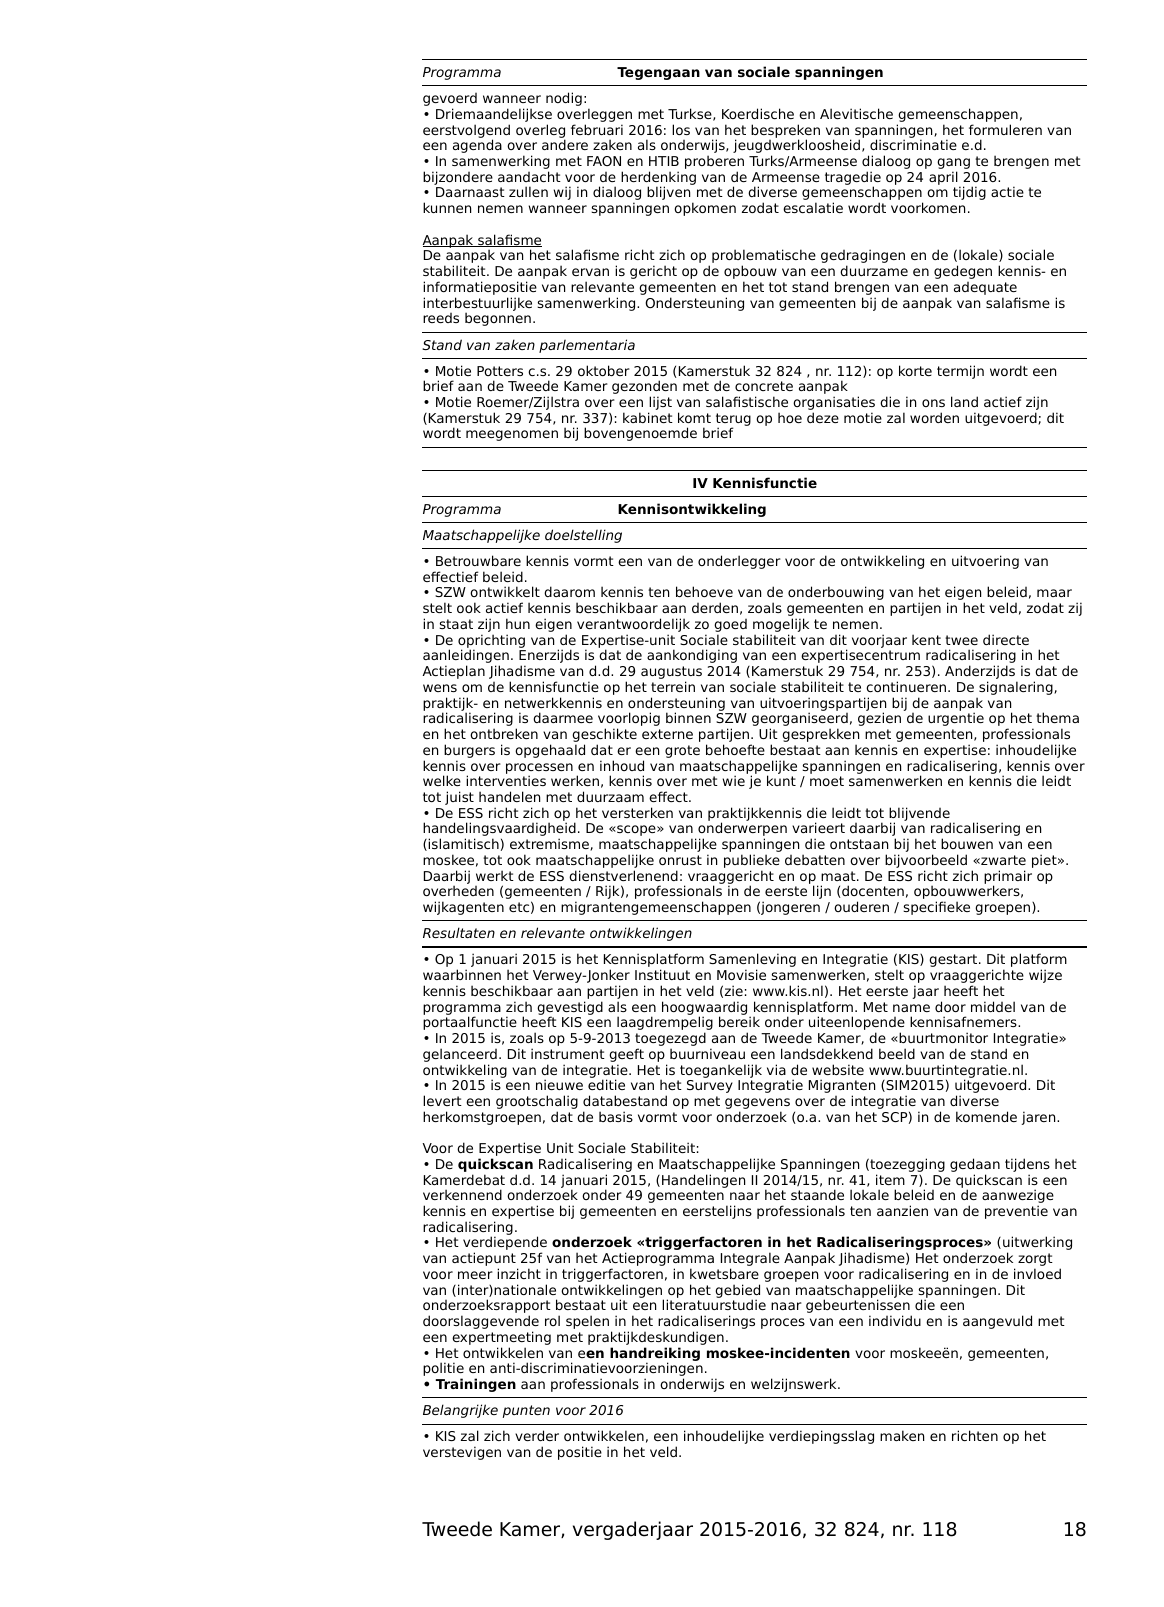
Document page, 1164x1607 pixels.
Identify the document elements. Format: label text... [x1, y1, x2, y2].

table_cell Aanpak salafisme De aanpak van het salafisme richt zich op problematische gedragingen en de (lokale) sociale stabiliteit. De aanpak ervan is gericht op de opbouw van een duurzame en gedegen kennis- en informatiepositie van relevante gemeenten en het tot stand brengen van een adequate interbestuurlijke samenwerking. Ondersteuning van gemeenten bij de aanpak van salafisme is reeds begonnen. [422, 233, 1087, 332]
table_cell Maatschappelijke doelstelling [422, 523, 1087, 548]
table_cell gevoerd wanneer nodig: • Driemaandelijkse overleggen met Turkse, Koerdische en Alevitische gemeenschappen, eerstvolgend overleg februari 2016: los van het bespreken van spanningen, het formuleren van een agenda over andere zaken als onderwijs, jeugdwerkloosheid, discriminatie e.d. • In samenwerking met FAON en HTIB proberen Turks/Armeense dialoog op gang te brengen met bijzondere aandacht voor de herdenking van de Armeense tragedie op 24 april 2016. • Daarnaast zullen wij in dialoog blijven met de diverse gemeenschappen om tijdig actie te kunnen nemen wanneer spanningen opkomen zodat escalatie wordt voorkomen. [422, 86, 1087, 217]
table_cell Belangrijke punten voor 2016 [422, 1398, 1087, 1423]
table_header Tegengaan van sociale spanningen [611, 60, 1087, 85]
table_cell • Betrouwbare kennis vormt een van de onderlegger voor de ontwikkeling en uitvoering van effectief beleid. • SZW ontwikkelt daarom kennis ten behoeve van de onderbouwing van het eigen beleid, maar stelt ook actief kennis beschikbaar aan derden, zoals gemeenten en partijen in het veld, zodat zij in staat zijn hun eigen verantwoordelijk zo goed mogelijk te nemen. • De oprichting van de Expertise-unit Sociale stabiliteit van dit voorjaar kent twee directe aanleidingen. Enerzijds is dat de aankondiging van een expertisecentrum radicalisering in het Actieplan Jihadisme van d.d. 29 augustus 2014 (Kamerstuk 29 754, nr. 253). Anderzijds is dat de wens om de kennisfunctie op het terrein van sociale stabiliteit te continueren. De signalering, praktijk- en netwerkkennis en ondersteuning van uitvoeringspartijen bij de aanpak van radicalisering is daarmee voorlopig binnen SZW georganiseerd, gezien de urgentie op het thema en het ontbreken van geschikte externe partijen. Uit gesprekken met gemeenten, professionals en burgers is opgehaald dat er een grote behoefte bestaat aan kennis en expertise: inhoudelijke kennis over processen en inhoud van maatschappelijke spanningen en radicalisering, kennis over welke interventies werken, kennis over met wie je kunt / moet samenwerken en kennis die leidt tot juist handelen met duurzaam effect. • De ESS richt zich op het versterken van praktijkkennis die leidt tot blijvende handelingsvaardigheid. De «scope» van onderwerpen varieert daarbij van radicalisering en (islamitisch) extremisme, maatschappelijke spanningen die ontstaan bij het bouwen van een moskee, tot ook maatschappelijke onrust in publieke debatten over bijvoorbeeld «zwarte piet». Daarbij werkt de ESS dienstverlenend: vraaggericht en op maat. De ESS richt zich primair op overheden (gemeenten / Rijk), professionals in de eerste lijn (docenten, opbouwwerkers, wijkagenten etc) en migrantengemeenschappen (jongeren / ouderen / specifieke groepen). [422, 549, 1087, 920]
table_cell [422, 217, 1087, 232]
table_cell • Motie Potters c.s. 29 oktober 2015 (Kamerstuk 32 824 , nr. 112): op korte termijn wordt een brief aan de Tweede Kamer gezonden met de concrete aanpak • Motie Roemer/Zijlstra over een lijst van salafistische organisaties die in ons land actief zijn (Kamerstuk 29 754, nr. 337): kabinet komt terug op hoe deze motie zal worden uitgevoerd; dit wordt meegenomen bij bovengenoemde brief [422, 359, 1087, 447]
table_cell Stand van zaken parlementaria [422, 333, 1087, 358]
table_header IV Kennisfunctie [422, 471, 1087, 496]
table_cell Voor de Expertise Unit Sociale Stabiliteit: • De quickscan Radicalisering en Maatschappelijke Spanningen (toezegging gedaan tijdens het Kamerdebat d.d. 14 januari 2015, (Handelingen II 2014/15, nr. 41, item 7). De quickscan is een verkennend onderzoek onder 49 gemeenten naar het staande lokale beleid en de aanwezige kennis en expertise bij gemeenten en eerstelijns professionals ten aanzien van de preventie van radicalisering. • Het verdiepende onderzoek «triggerfactoren in het Radicaliseringsproces» (uitwerking van actiepunt 25f van het Actieprogramma Integrale Aanpak Jihadisme) Het onderzoek zorgt voor meer inzicht in triggerfactoren, in kwetsbare groepen voor radicalisering en in de invloed van (inter)nationale ontwikkelingen op het gebied van maatschappelijke spanningen. Dit onderzoeksrapport bestaat uit een literatuurstudie naar gebeurtenissen die een doorslaggevende rol spelen in het radicaliserings proces van een individu en is aangevuld met een expertmeeting met praktijkdeskundigen. • Het ontwikkelen van een handreiking moskee-incidenten voor moskeeën, gemeenten, politie en anti-discriminatievoorzieningen. • Trainingen aan professionals in onderwijs en welzijnswerk. [422, 1141, 1087, 1397]
table_cell Resultaten en relevante ontwikkelingen [422, 921, 1087, 946]
table_cell • Op 1 januari 2015 is het Kennisplatform Samenleving en Integratie (KIS) gestart. Dit platform waarbinnen het Verwey-Jonker Instituut en Movisie samenwerken, stelt op vraaggerichte wijze kennis beschikbaar aan partijen in het veld (zie: www.kis.nl). Het eerste jaar heeft het programma zich gevestigd als een hoogwaardig kennisplatform. Met name door middel van de portaalfunctie heeft KIS een laagdrempelig bereik onder uiteenlopende kennisafnemers. • In 2015 is, zoals op 5-9-2013 toegezegd aan de Tweede Kamer, de «buurtmonitor Integratie» gelanceerd. Dit instrument geeft op buurniveau een landsdekkend beeld van de stand en ontwikkeling van de integratie. Het is toegankelijk via de website www.buurtintegratie.nl. • In 2015 is een nieuwe editie van het Survey Integratie Migranten (SIM2015) uitgevoerd. Dit levert een grootschalig databestand op met gegevens over de integratie van diverse herkomstgroepen, dat de basis vormt voor onderzoek (o.a. van het SCP) in de komende jaren. [422, 948, 1087, 1125]
table_cell Programma [422, 497, 611, 522]
table_cell • KIS zal zich verder ontwikkelen, een inhoudelijke verdiepingsslag maken en richten op het verstevigen van de positie in het veld. [422, 1425, 1087, 1461]
table_cell [422, 1125, 1087, 1141]
table_cell Kennisontwikkeling [611, 497, 1087, 522]
table_header Programma [422, 60, 611, 85]
